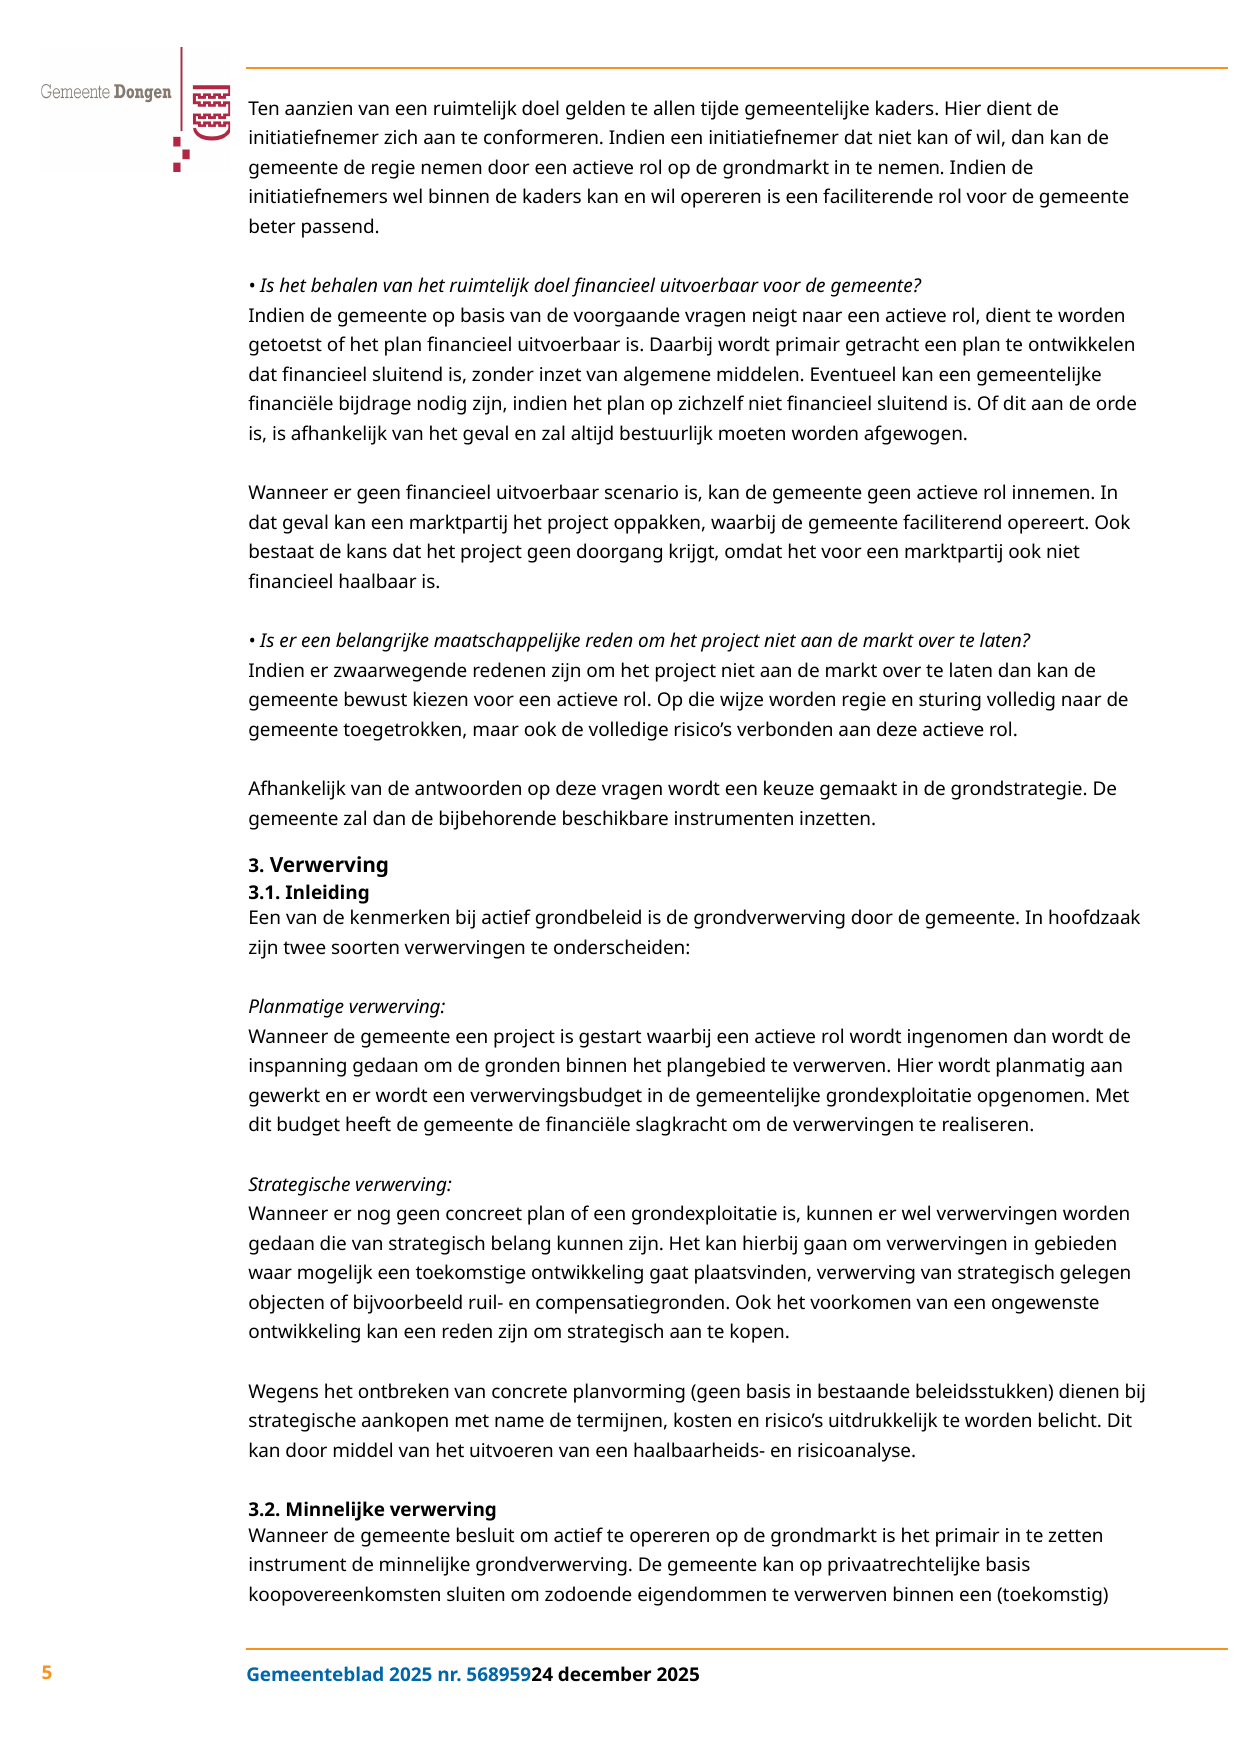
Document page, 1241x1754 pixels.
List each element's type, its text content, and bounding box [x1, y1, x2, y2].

text Indien de gemeente op basis van de voorgaande vragen neigt naar een actieve rol, dient te worden getoetst of het plan financieel uitvoerbaar is. Daarbij wordt primair getracht een plan te ontwikkelen dat financieel sluitend is, zonder inzet van algemene middelen. Eventueel kan een gemeentelijke financiële bijdrage nodig zijn, indien het plan op zichzelf niet financieel sluitend is. Of dit aan de orde is, is afhankelijk van het geval en zal altijd bestuurlijk moeten worden afgewogen. [248, 302, 1152, 446]
text Afhankelijk van de antwoorden op deze vragen wordt een keuze gemaakt in de grondstrategie. De gemeente zal dan de bijbehorende beschikbare instrumenten inzetten. [248, 775, 1152, 831]
text Strategische verwerving: [248, 1171, 1152, 1197]
text Wanneer er geen financieel uitvoerbaar scenario is, kan de gemeente geen actieve rol innemen. In dat geval kan een marktpartij het project oppakken, waarbij de gemeente faciliterend opereert. Ook bestaat de kans dat het project geen doorgang krijgt, omdat het voor een marktpartij ook niet financieel haalbaar is. [248, 479, 1152, 594]
text Indien er zwaarwegende redenen zijn om het project niet aan de markt over te laten dan kan de gemeente bewust kiezen voor een actieve rol. Op die wijze worden regie en sturing volledig naar de gemeente toegetrokken, maar ook de volledige risico’s verbonden aan deze actieve rol. [248, 657, 1152, 742]
text Planmatige verwerving: [248, 993, 1152, 1019]
text 3.2. Minnelijke verwerving [248, 1496, 1152, 1522]
text 3. Verwerving [248, 850, 1152, 879]
text Wanneer er nog geen concreet plan of een grondexploitatie is, kunnen er wel verwervingen worden gedaan die van strategisch belang kunnen zijn. Het kan hierbij gaan om verwervingen in gebieden waar mogelijk een toekomstige ontwikkeling gaat plaatsvinden, verwerving van strategisch gelegen objecten of bijvoorbeeld ruil- en compensatiegronden. Ook het voorkomen van een ongewenste ontwikkeling kan een reden zijn om strategisch aan te kopen. [248, 1200, 1152, 1344]
text Wanneer de gemeente een project is gestart waarbij een actieve rol wordt ingenomen dan wordt de inspanning gedaan om de gronden binnen het plangebied te verwerven. Hier wordt planmatig aan gewerkt en er wordt een verwervingsbudget in de gemeentelijke grondexploitatie opgenomen. Met dit budget heeft de gemeente de financiële slagkracht om de verwervingen te realiseren. [248, 1023, 1152, 1137]
text Wegens het ontbreken van concrete planvorming (geen basis in bestaande beleidsstukken) dienen bij strategische aankopen met name de termijnen, kosten en risico’s uitdrukkelijk te worden belicht. Dit kan door middel van het uitvoeren van een haalbaarheids- en risicoanalyse. [248, 1378, 1152, 1463]
text • Is er een belangrijke maatschappelijke reden om het project niet aan de markt over te laten? [248, 627, 1152, 653]
text 3.1. Inleiding [248, 879, 1152, 904]
text Een van de kenmerken bij actief grondbeleid is de grondverwerving door de gemeente. In hoofdzaak zijn twee soorten verwervingen te onderscheiden: [248, 904, 1152, 960]
text • Is het behalen van het ruimtelijk doel financieel uitvoerbaar voor de gemeente? [248, 272, 1152, 298]
text Ten aanzien van een ruimtelijk doel gelden te allen tijde gemeentelijke kaders. Hier dient de initiatiefnemer zich aan te conformeren. Indien een initiatiefnemer dat niet kan of wil, dan kan de gemeente de regie nemen door een actieve rol op de grondmarkt in te nemen. Indien de initiatiefnemers wel binnen de kaders kan en wil opereren is een faciliterende rol voor de gemeente beter passend. [248, 95, 1152, 239]
text Wanneer de gemeente besluit om actief te opereren op de grondmarkt is het primair in te zetten instrument de minnelijke grondverwerving. De gemeente kan op privaatrechtelijke basis koopovereenkomsten sluiten om zodoende eigendommen te verwerven binnen een (toekomstig) [248, 1522, 1152, 1607]
picture [41, 47, 231, 172]
